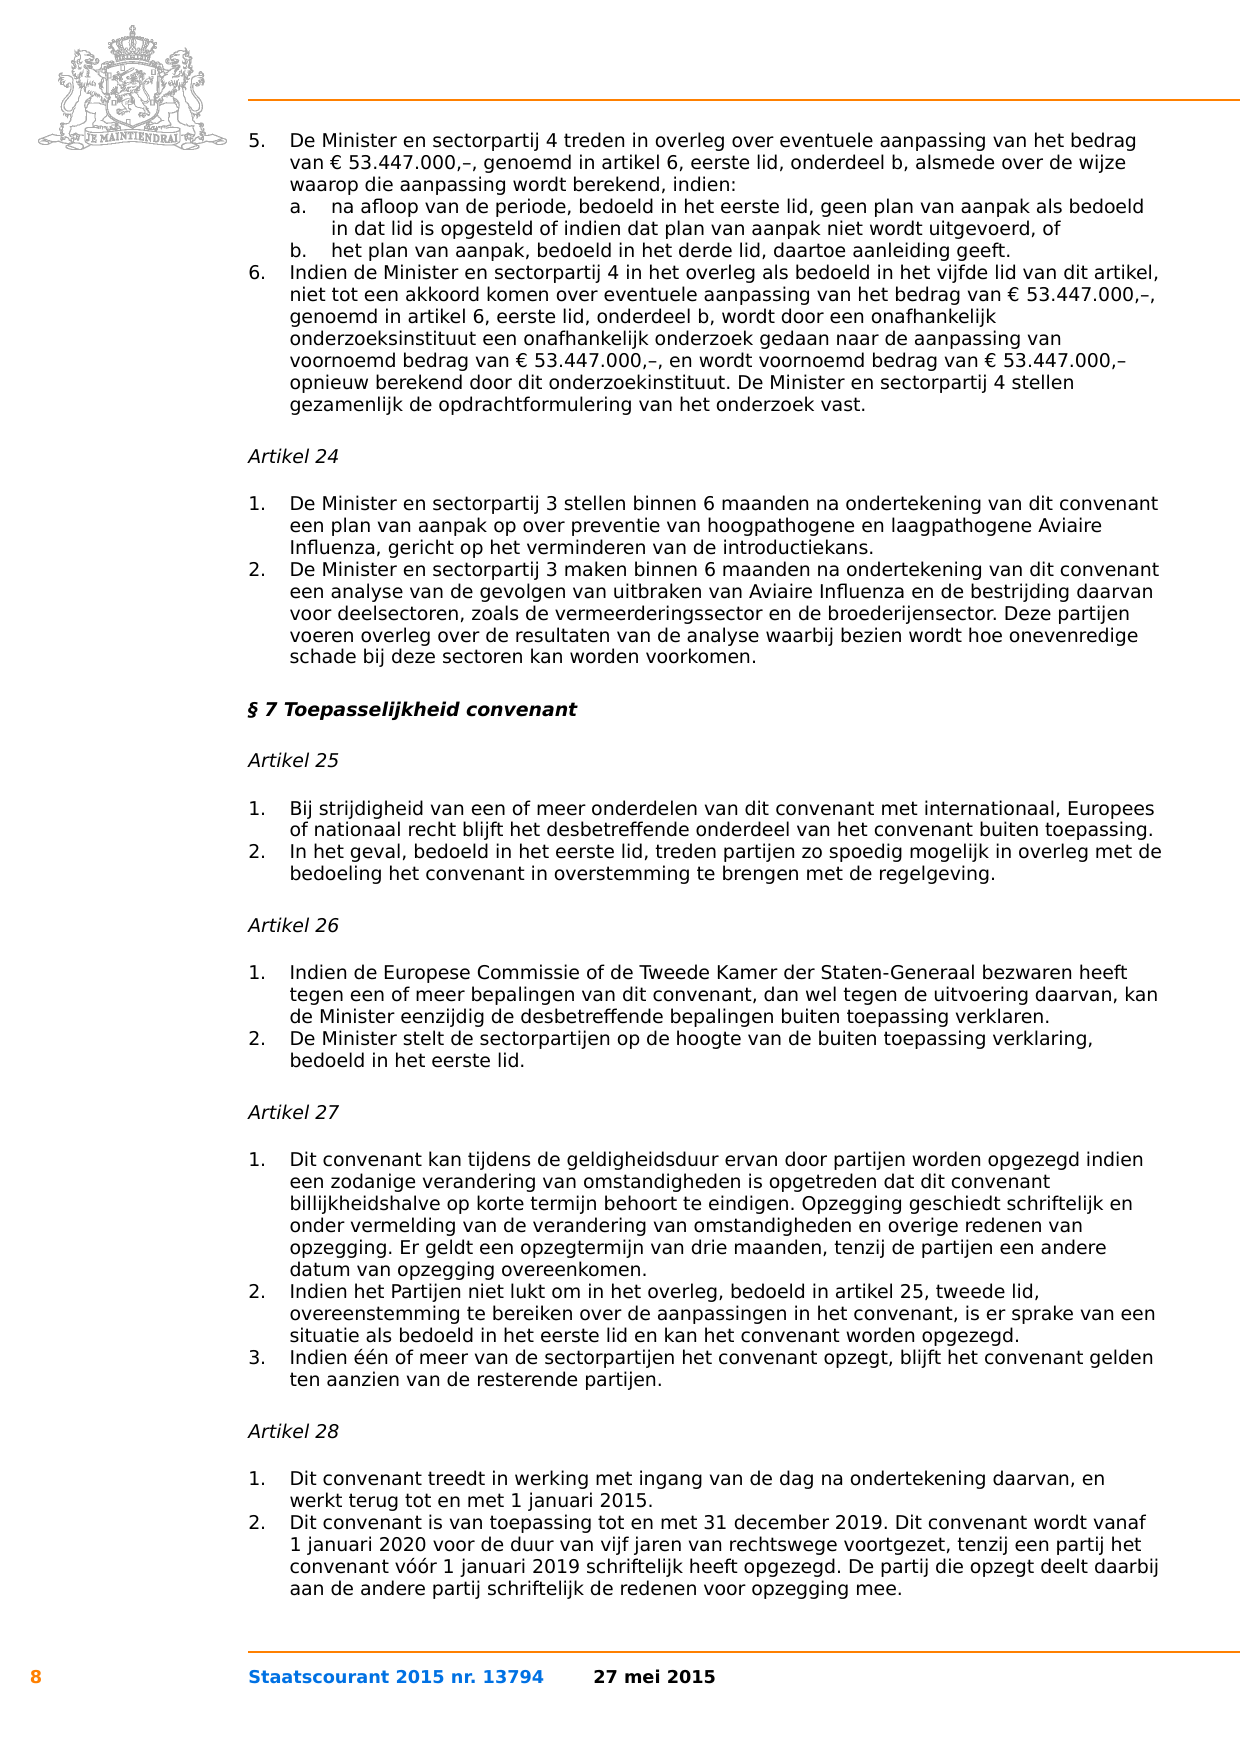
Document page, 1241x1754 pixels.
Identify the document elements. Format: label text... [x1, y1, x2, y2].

text 2. Indien het Partijen niet lukt om in het overleg, bedoeld in artikel 25, tweede lid, overeenstemming te bereiken over de aanpassingen in het convenant, is er sprake van een situatie als bedoeld in het eerste lid en kan het convenant worden opgezegd. [248, 1281, 1163, 1347]
text 1. Bij strijdigheid van een of meer onderdelen van dit convenant met internationaal, Europees of nationaal recht blijft het desbetreffende onderdeel van het convenant buiten toepassing. [248, 797, 1163, 841]
text 2. In het geval, bedoeld in het eerste lid, treden partijen zo spoedig mogelijk in overleg met de bedoeling het convenant in overstemming te brengen met de regelgeving. [248, 841, 1163, 885]
text 5. De Minister en sectorpartij 4 treden in overleg over eventuele aanpassing van het bedrag van € 53.447.000,–, genoemd in artikel 6, eerste lid, onderdeel b, alsmede over de wijze waarop die aanpassing wordt berekend, indien: [248, 130, 1163, 196]
subtitle Artikel 24 [248, 446, 1163, 468]
text 1. De Minister en sectorpartij 3 stellen binnen 6 maanden na ondertekening van dit convenant een plan van aanpak op over preventie van hoogpathogene en laagpathogene Aviaire Influenza, gericht op het verminderen van de introductiekans. [248, 493, 1163, 558]
text b. het plan van aanpak, bedoeld in het derde lid, daartoe aanleiding geeft. [289, 240, 1163, 262]
text 3. Indien één of meer van de sectorpartijen het convenant opzegt, blijft het convenant gelden ten aanzien van de resterende partijen. [248, 1347, 1163, 1391]
text 1. Dit convenant kan tijdens de geldigheidsduur ervan door partijen worden opgezegd indien een zodanige verandering van omstandigheden is opgetreden dat dit convenant billijkheidshalve op korte termijn behoort te eindigen. Opzegging geschiedt schriftelijk en onder vermelding van de verandering van omstandigheden en overige redenen van opzegging. Er geldt een opzegtermijn van drie maanden, tenzij de partijen een andere datum van opzegging overeenkomen. [248, 1149, 1163, 1281]
subtitle § 7 Toepasselijkheid convenant [248, 698, 1163, 720]
text 2. De Minister stelt de sectorpartijen op de hoogte van de buiten toepassing verklaring, bedoeld in het eerste lid. [248, 1028, 1163, 1072]
text 6. Indien de Minister en sectorpartij 4 in het overleg als bedoeld in het vijfde lid van dit artikel, niet tot een akkoord komen over eventuele aanpassing van het bedrag van € 53.447.000,–, genoemd in artikel 6, eerste lid, onderdeel b, wordt door een onafhankelijk onderzoeksinstituut een onafhankelijk onderzoek gedaan naar de aanpassing van voornoemd bedrag van € 53.447.000,–, en wordt voornoemd bedrag van € 53.447.000,– opnieuw berekend door dit onderzoekinstituut. De Minister en sectorpartij 4 stellen gezamenlijk de opdrachtformulering van het onderzoek vast. [248, 262, 1163, 416]
text 2. Dit convenant is van toepassing tot en met 31 december 2019. Dit convenant wordt vanaf 1 januari 2020 voor de duur van vijf jaren van rechtswege voortgezet, tenzij een partij het convenant vóór 1 januari 2019 schriftelijk heeft opgezegd. De partij die opzegt deelt daarbij aan de andere partij schriftelijk de redenen voor opzegging mee. [248, 1512, 1163, 1600]
text 1. Indien de Europese Commissie of de Tweede Kamer der Staten-Generaal bezwaren heeft tegen een of meer bepalingen van dit convenant, dan wel tegen de uitvoering daarvan, kan de Minister eenzijdig de desbetreffende bepalingen buiten toepassing verklaren. [248, 962, 1163, 1028]
picture [38, 25, 227, 150]
subtitle Artikel 27 [248, 1102, 1163, 1124]
text 1. Dit convenant treedt in werking met ingang van de dag na ondertekening daarvan, en werkt terug tot en met 1 januari 2015. [248, 1468, 1163, 1512]
subtitle Artikel 28 [248, 1421, 1163, 1443]
text a. na afloop van de periode, bedoeld in het eerste lid, geen plan van aanpak als bedoeld in dat lid is opgesteld of indien dat plan van aanpak niet wordt uitgevoerd, of [289, 196, 1163, 240]
subtitle Artikel 26 [248, 915, 1163, 937]
text 2. De Minister en sectorpartij 3 maken binnen 6 maanden na ondertekening van dit convenant een analyse van de gevolgen van uitbraken van Aviaire Influenza en de bestrijding daarvan voor deelsectoren, zoals de vermeerderingssector en de broederijensector. Deze partijen voeren overleg over de resultaten van de analyse waarbij bezien wordt hoe onevenredige schade bij deze sectoren kan worden voorkomen. [248, 558, 1163, 668]
subtitle Artikel 25 [248, 750, 1163, 772]
